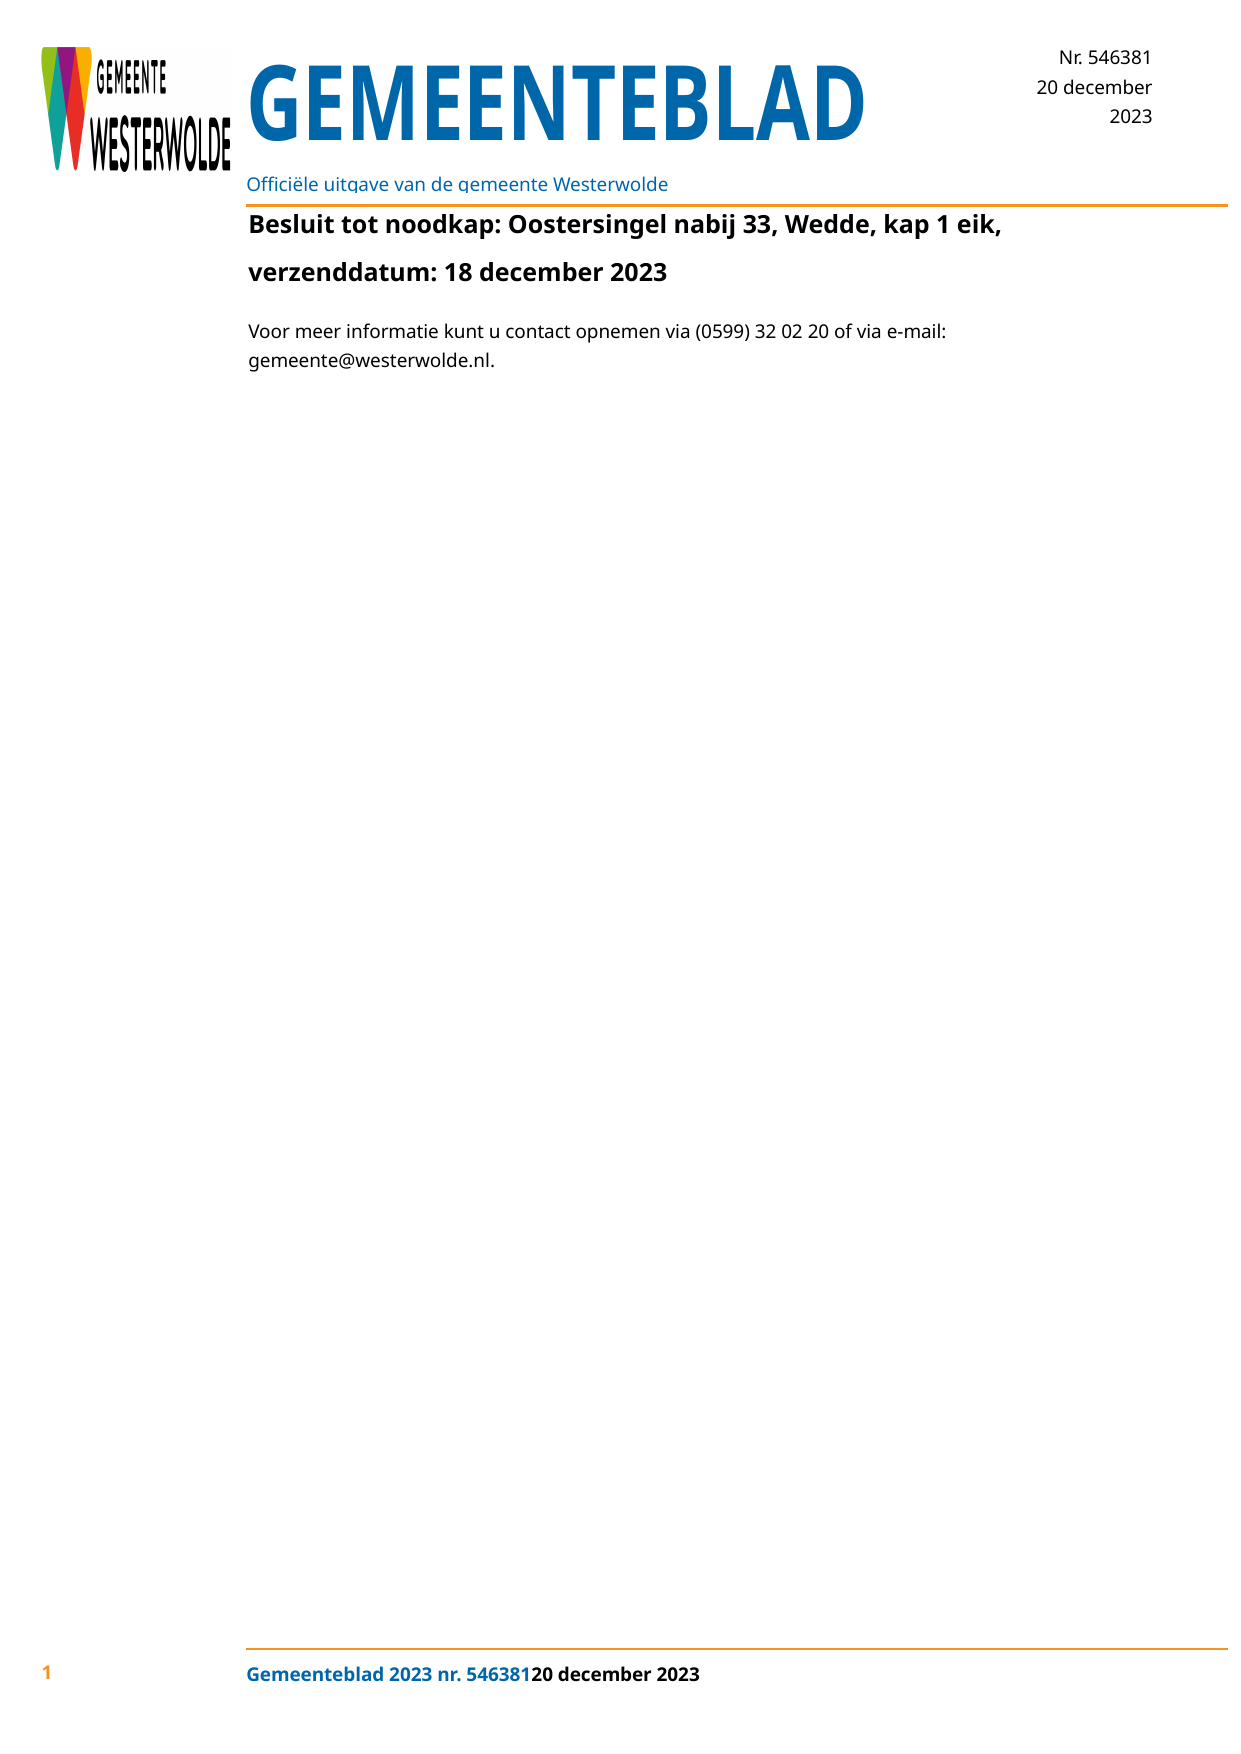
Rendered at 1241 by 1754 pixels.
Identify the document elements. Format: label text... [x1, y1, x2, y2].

text Voor meer informatie kunt u contact opnemen via (0599) 32 02 20 of via e-mail: gemeente@westerwolde.nl. [248, 318, 1152, 373]
text Besluit tot noodkap: Oostersingel nabij 33, Wedde, kap 1 eik, verzenddatum: 18 december 2023 [248, 207, 1152, 288]
picture [41, 47, 231, 172]
